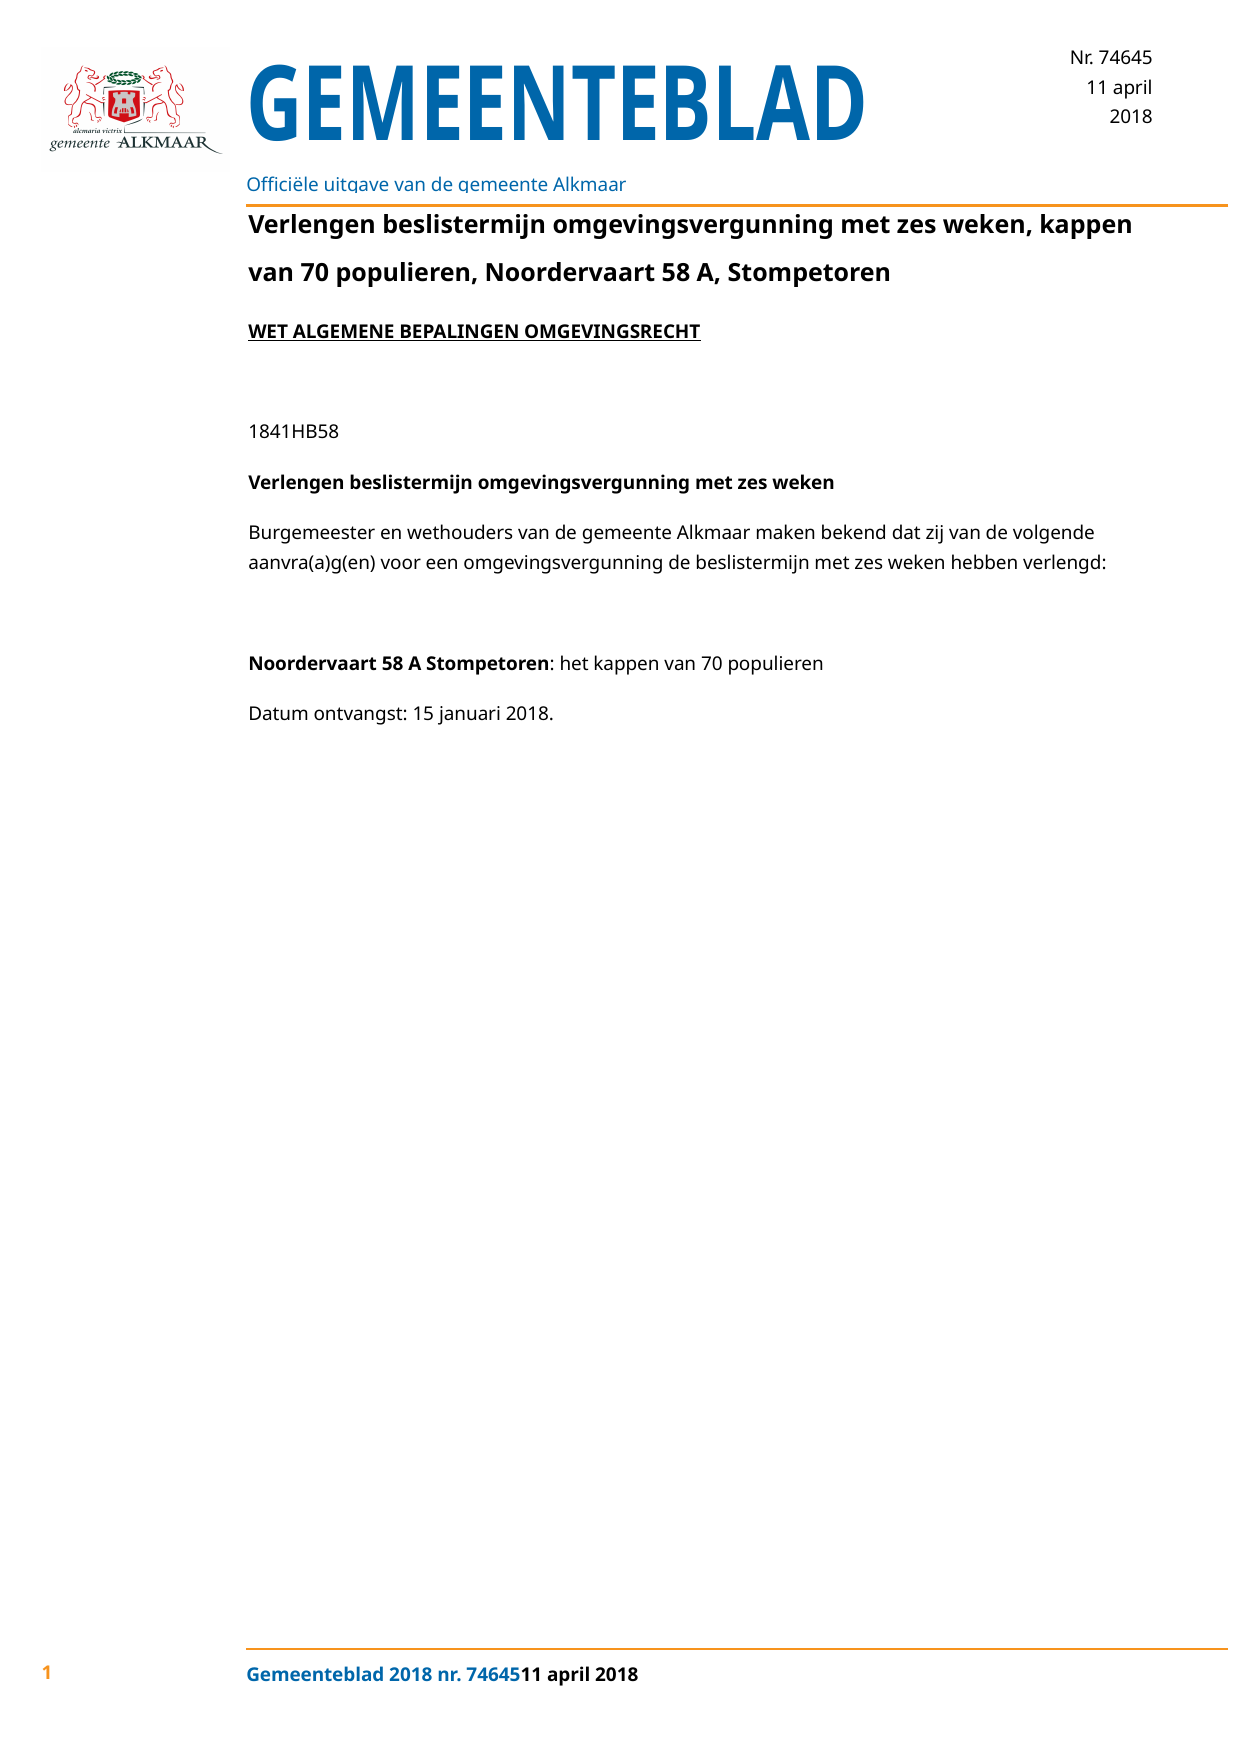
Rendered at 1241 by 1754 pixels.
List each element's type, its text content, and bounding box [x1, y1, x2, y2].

text Verlengen beslistermijn omgevingsvergunning met zes weken [248, 469, 1152, 495]
text Datum ontvangst: 15 januari 2018. [248, 700, 1152, 726]
picture [41, 47, 231, 172]
text Verlengen beslistermijn omgevingsvergunning met zes weken, kappen van 70 populieren, Noordervaart 58 A, Stompetoren [248, 207, 1152, 288]
text WET ALGEMENE BEPALINGEN OMGEVINGSRECHT [248, 318, 1152, 344]
text Burgemeester en wethouders van de gemeente Alkmaar maken bekend dat zij van de volgende aanvra(a)g(en) voor een omgevingsvergunning de beslistermijn met zes weken hebben verlengd: [248, 519, 1152, 575]
text 1841HB58 [248, 419, 1152, 444]
text Noordervaart 58 A Stompetoren: het kappen van 70 populieren [248, 650, 1152, 676]
